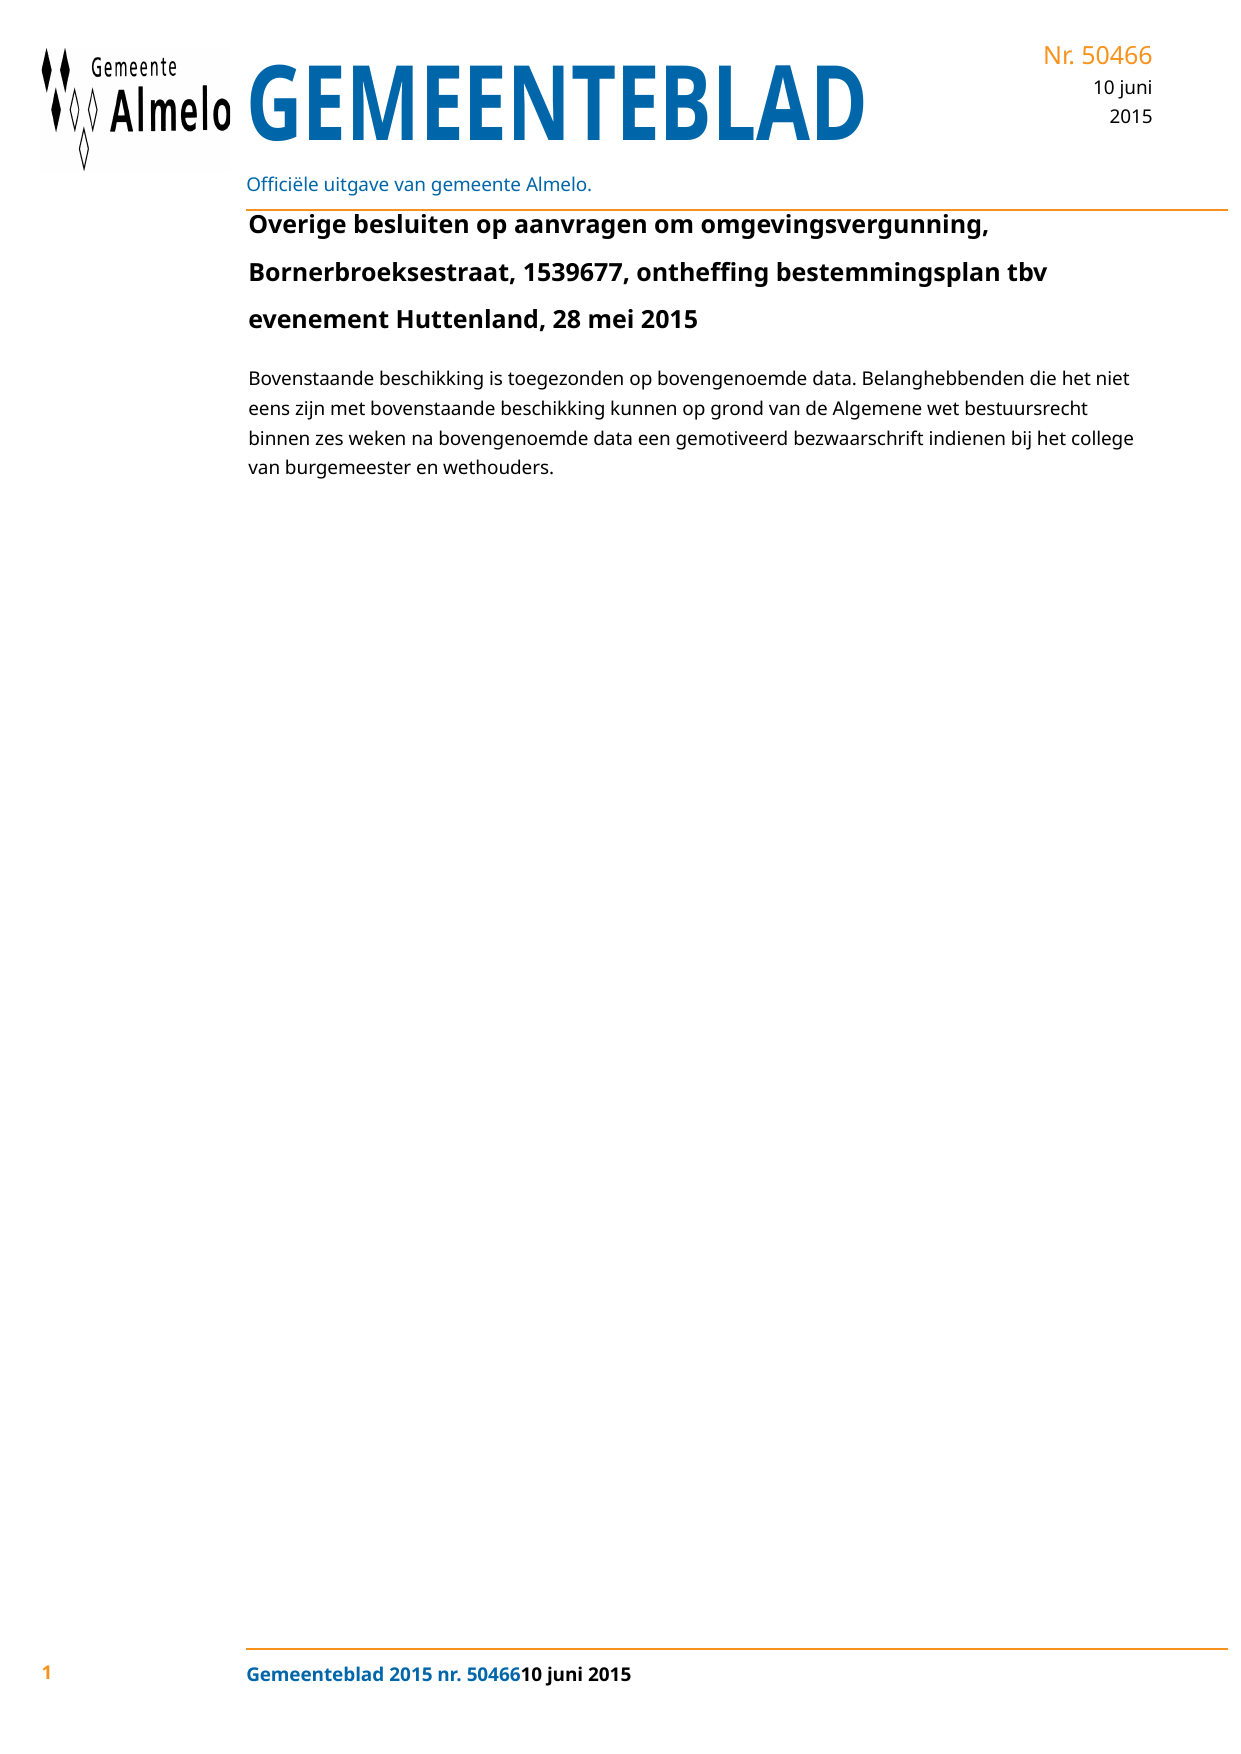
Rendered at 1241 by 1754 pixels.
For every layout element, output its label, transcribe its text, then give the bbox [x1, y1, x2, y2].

text Overige besluiten op aanvragen om omgevingsvergunning, Bornerbroeksestraat, 1539677, ontheffing bestemmingsplan tbv evenement Huttenland, 28 mei 2015 [248, 211, 1152, 336]
picture [41, 47, 231, 172]
text Bovenstaande beschikking is toegezonden op bovengenoemde data. Belanghebbenden die het niet eens zijn met bovenstaande beschikking kunnen op grond van de Algemene wet bestuursrecht binnen zes weken na bovengenoemde data een gemotiveerd bezwaarschrift indienen bij het college van burgemeester en wethouders. [248, 366, 1152, 480]
